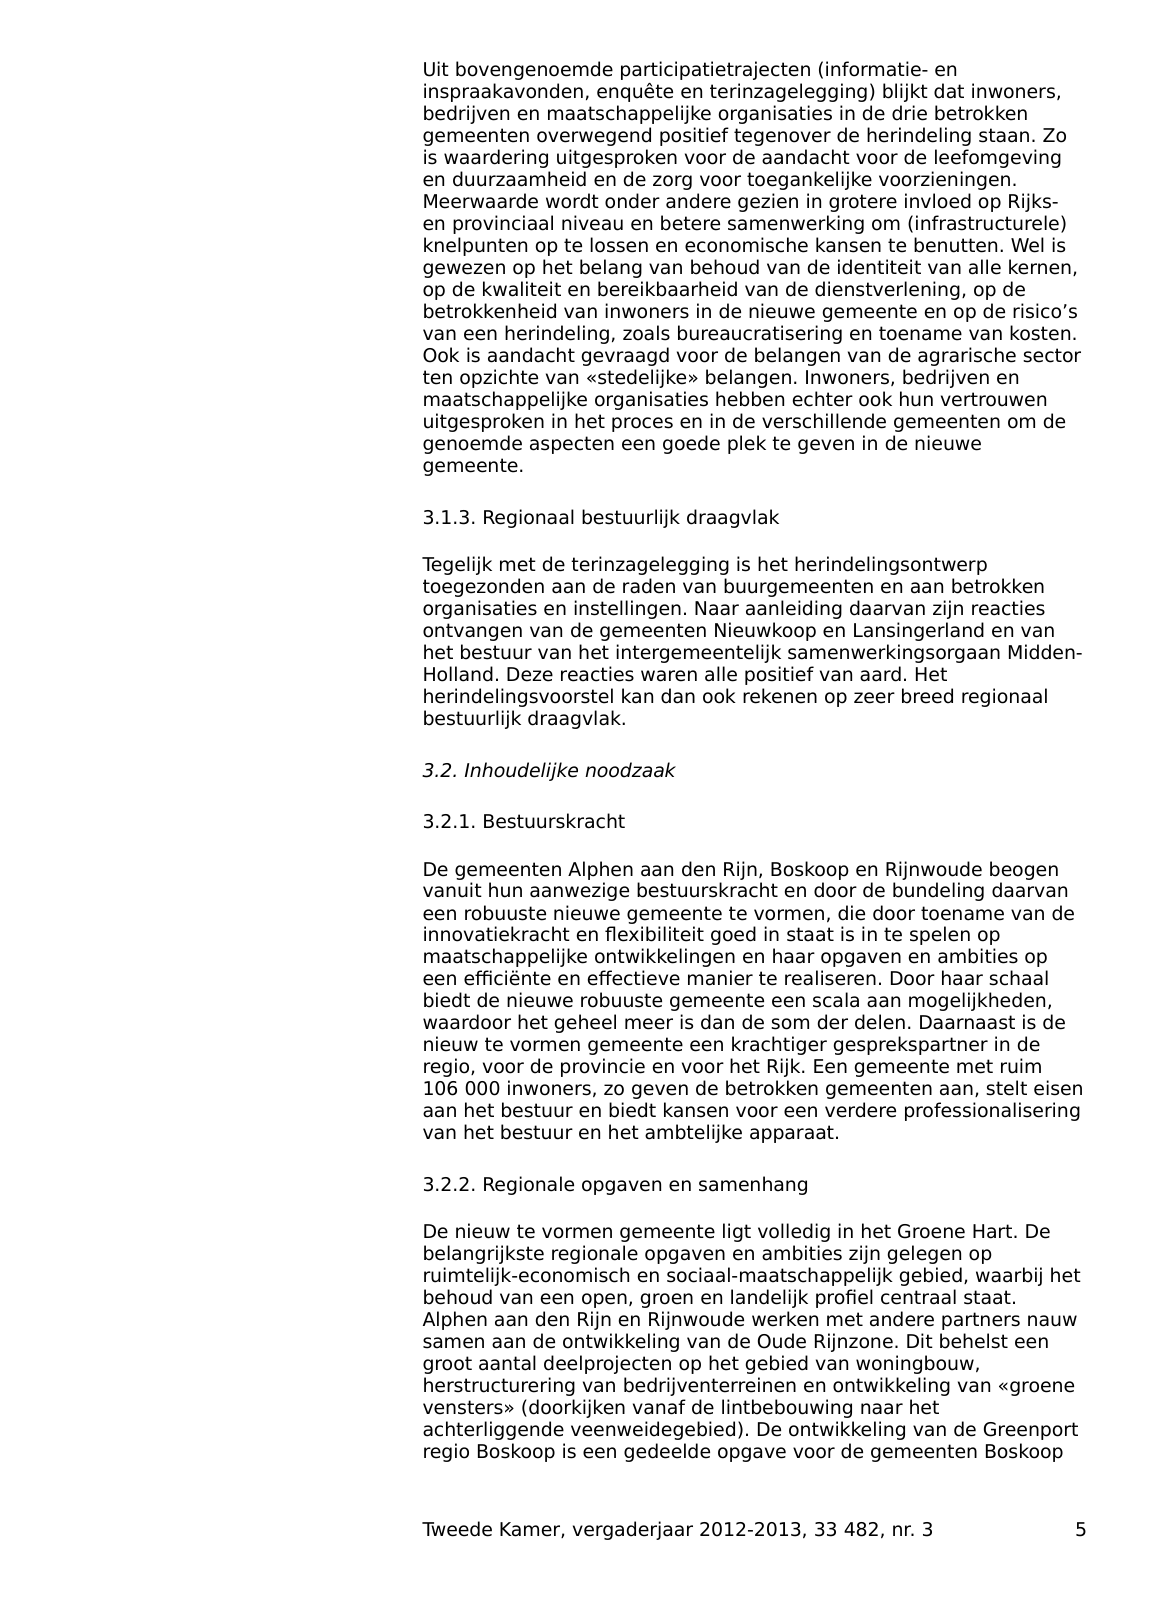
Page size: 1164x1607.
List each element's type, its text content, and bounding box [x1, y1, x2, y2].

text De nieuw te vormen gemeente ligt volledig in het Groene Hart. De belangrijkste regionale opgaven en ambities zijn gelegen op ruimtelijk-economisch en sociaal-maatschappelijk gebied, waarbij het behoud van een open, groen en landelijk profiel centraal staat. Alphen aan den Rijn en Rijnwoude werken met andere partners nauw samen aan de ontwikkeling van de Oude Rijnzone. Dit behelst een groot aantal deelprojecten op het gebied van woningbouw, herstructurering van bedrijventerreinen en ontwikkeling van «groene vensters» (doorkijken vanaf de lintbebouwing naar het achterliggende veenweidegebied). De ontwikkeling van de Greenport regio Boskoop is een gedeelde opgave voor de gemeenten Boskoop [422, 1221, 1087, 1463]
subtitle 3.2.1. Bestuurskracht [422, 811, 1087, 833]
subtitle 3.1.3. Regionaal bestuurlijk draagvlak [422, 507, 1087, 529]
text Uit bovengenoemde participatietrajecten (informatie- en inspraakavonden, enquête en terinzagelegging) blijkt dat inwoners, bedrijven en maatschappelijke organisaties in de drie betrokken gemeenten overwegend positief tegenover de herindeling staan. Zo is waardering uitgesproken voor de aandacht voor de leefomgeving en duurzaamheid en de zorg voor toegankelijke voorzieningen. Meerwaarde wordt onder andere gezien in grotere invloed op Rijks- en provinciaal niveau en betere samenwerking om (infrastructurele) knelpunten op te lossen en economische kansen te benutten. Wel is gewezen op het belang van behoud van de identiteit van alle kernen, op de kwaliteit en bereikbaarheid van de dienstverlening, op de betrokkenheid van inwoners in de nieuwe gemeente en op de risico’s van een herindeling, zoals bureaucratisering en toename van kosten. Ook is aandacht gevraagd voor de belangen van de agrarische sector ten opzichte van «stedelijke» belangen. Inwoners, bedrijven en maatschappelijke organisaties hebben echter ook hun vertrouwen uitgesproken in het proces en in de verschillende gemeenten om de genoemde aspecten een goede plek te geven in de nieuwe gemeente. [422, 59, 1087, 477]
subtitle 3.2.2. Regionale opgaven en samenhang [422, 1174, 1087, 1196]
subtitle 3.2. Inhoudelijke noodzaak [422, 759, 1087, 781]
text De gemeenten Alphen aan den Rijn, Boskoop en Rijnwoude beogen vanuit hun aanwezige bestuurskracht en door de bundeling daarvan een robuuste nieuwe gemeente te vormen, die door toename van de innovatiekracht en flexibiliteit goed in staat is in te spelen op maatschappelijke ontwikkelingen en haar opgaven en ambities op een efficiënte en effectieve manier te realiseren. Door haar schaal biedt de nieuwe robuuste gemeente een scala aan mogelijkheden, waardoor het geheel meer is dan de som der delen. Daarnaast is de nieuw te vormen gemeente een krachtiger gesprekspartner in de regio, voor de provincie en voor het Rijk. Een gemeente met ruim 106 000 inwoners, zo geven de betrokken gemeenten aan, stelt eisen aan het bestuur en biedt kansen voor een verdere professionalisering van het bestuur en het ambtelijke apparaat. [422, 858, 1087, 1144]
text Tegelijk met de terinzagelegging is het herindelingsontwerp toegezonden aan de raden van buurgemeenten en aan betrokken organisaties en instellingen. Naar aanleiding daarvan zijn reacties ontvangen van de gemeenten Nieuwkoop en Lansingerland en van het bestuur van het intergemeentelijk samenwerkingsorgaan Midden-Holland. Deze reacties waren alle positief van aard. Het herindelingsvoorstel kan dan ook rekenen op zeer breed regionaal bestuurlijk draagvlak. [422, 554, 1087, 729]
